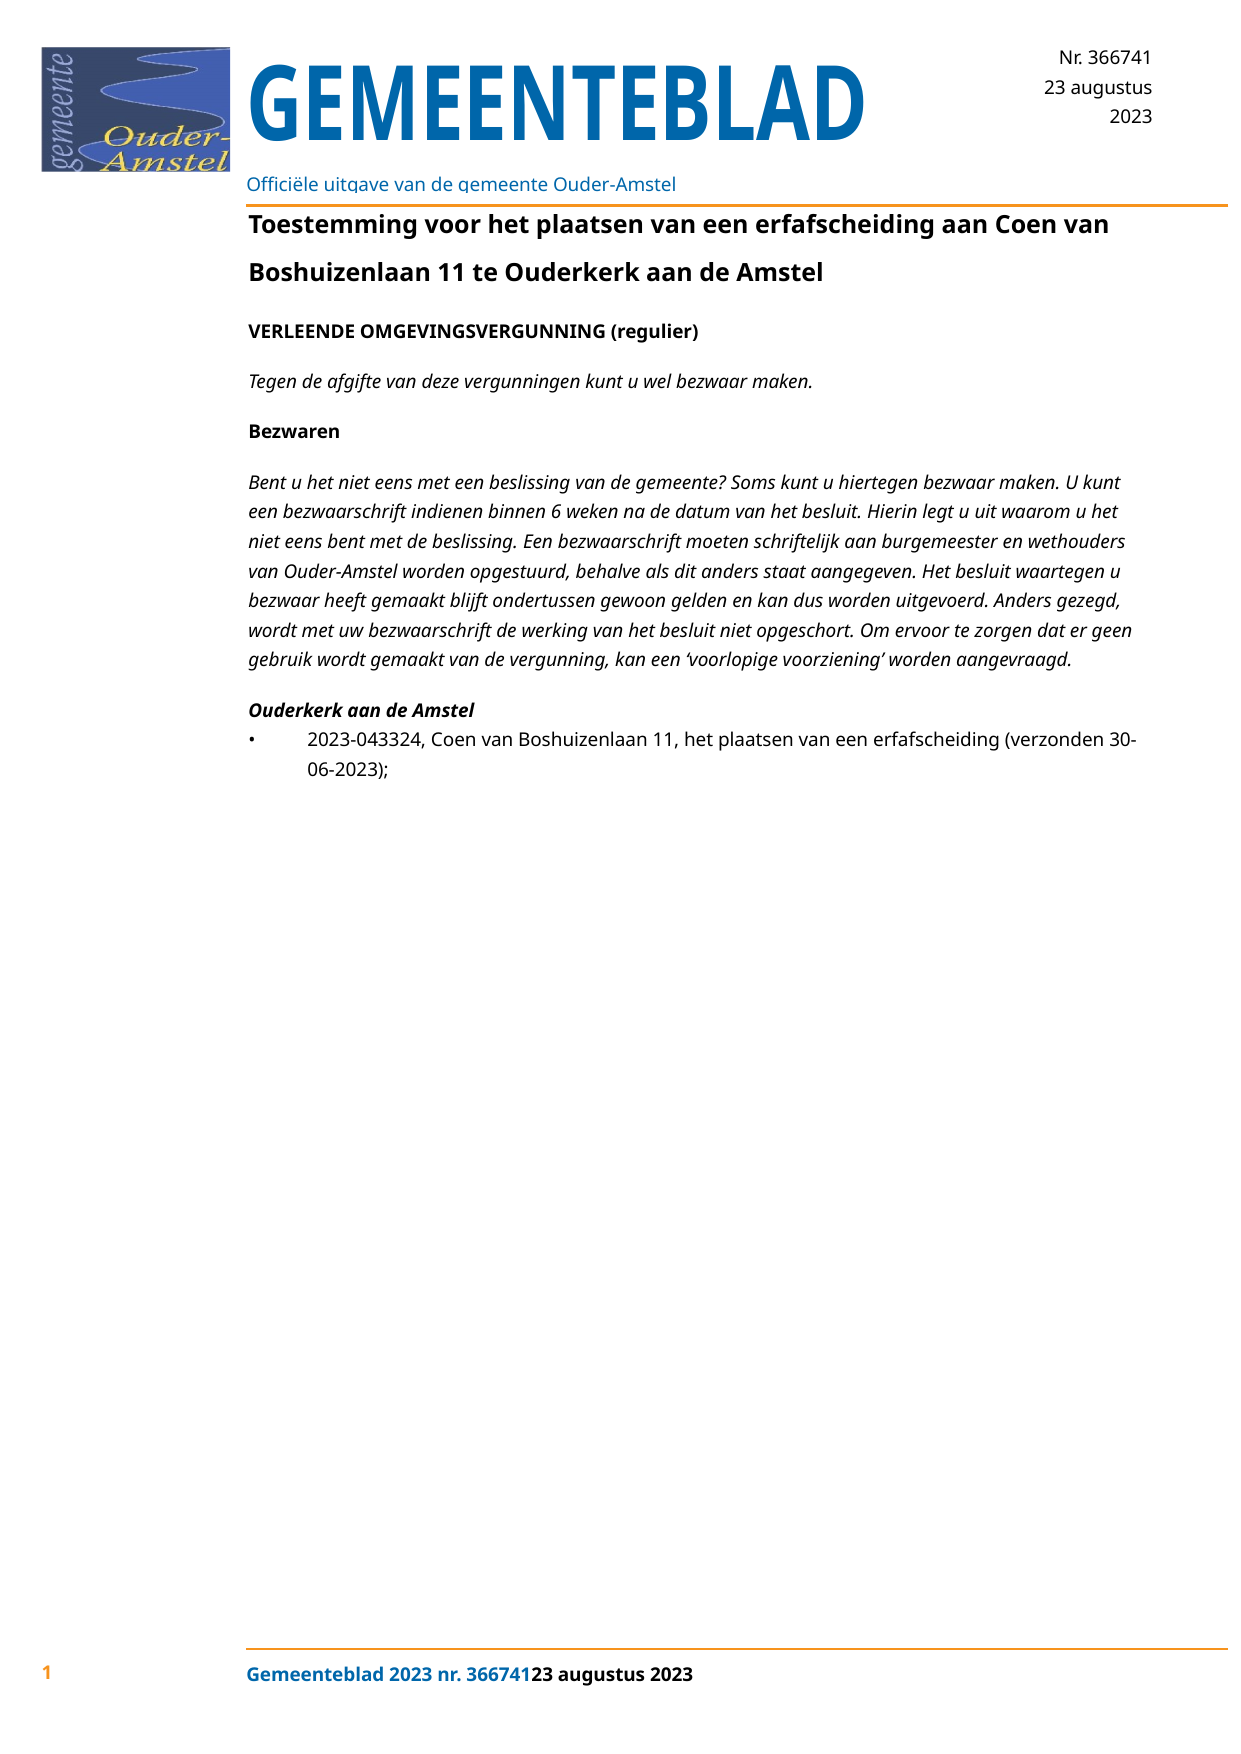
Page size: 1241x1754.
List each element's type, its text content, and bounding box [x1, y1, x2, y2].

picture [41, 47, 231, 172]
text Ouderkerk aan de Amstel [248, 697, 1152, 723]
text Tegen de afgifte van deze vergunningen kunt u wel bezwaar maken. [248, 368, 1152, 394]
text Toestemming voor het plaatsen van een erfafscheiding aan Coen van Boshuizenlaan 11 te Ouderkerk aan de Amstel [248, 207, 1152, 288]
text VERLEENDE OMGEVINGSVERGUNNING (regulier) [248, 318, 1152, 344]
text Bent u het niet eens met een beslissing van de gemeente? Soms kunt u hiertegen bezwaar maken. U kunt een bezwaarschrift indienen binnen 6 weken na de datum van het besluit. Hierin legt u uit waarom u het niet eens bent met de beslissing. Een bezwaarschrift moeten schriftelijk aan burgemeester en wethouders van Ouder-Amstel worden opgestuurd, behalve als dit anders staat aangegeven. Het besluit waartegen u bezwaar heeft gemaakt blijft ondertussen gewoon gelden en kan dus worden uitgevoerd. Anders gezegd, wordt met uw bezwaarschrift de werking van het besluit niet opgeschort. Om ervoor te zorgen dat er geen gebruik wordt gemaakt van de vergunning, kan een ‘voorlopige voorziening’ worden aangevraagd. [248, 469, 1152, 672]
text Bezwaren [248, 419, 1152, 444]
list 2023-043324, Coen van Boshuizenlaan 11, het plaatsen van een erfafscheiding (verzonden 30-06-2023); [248, 727, 1152, 782]
